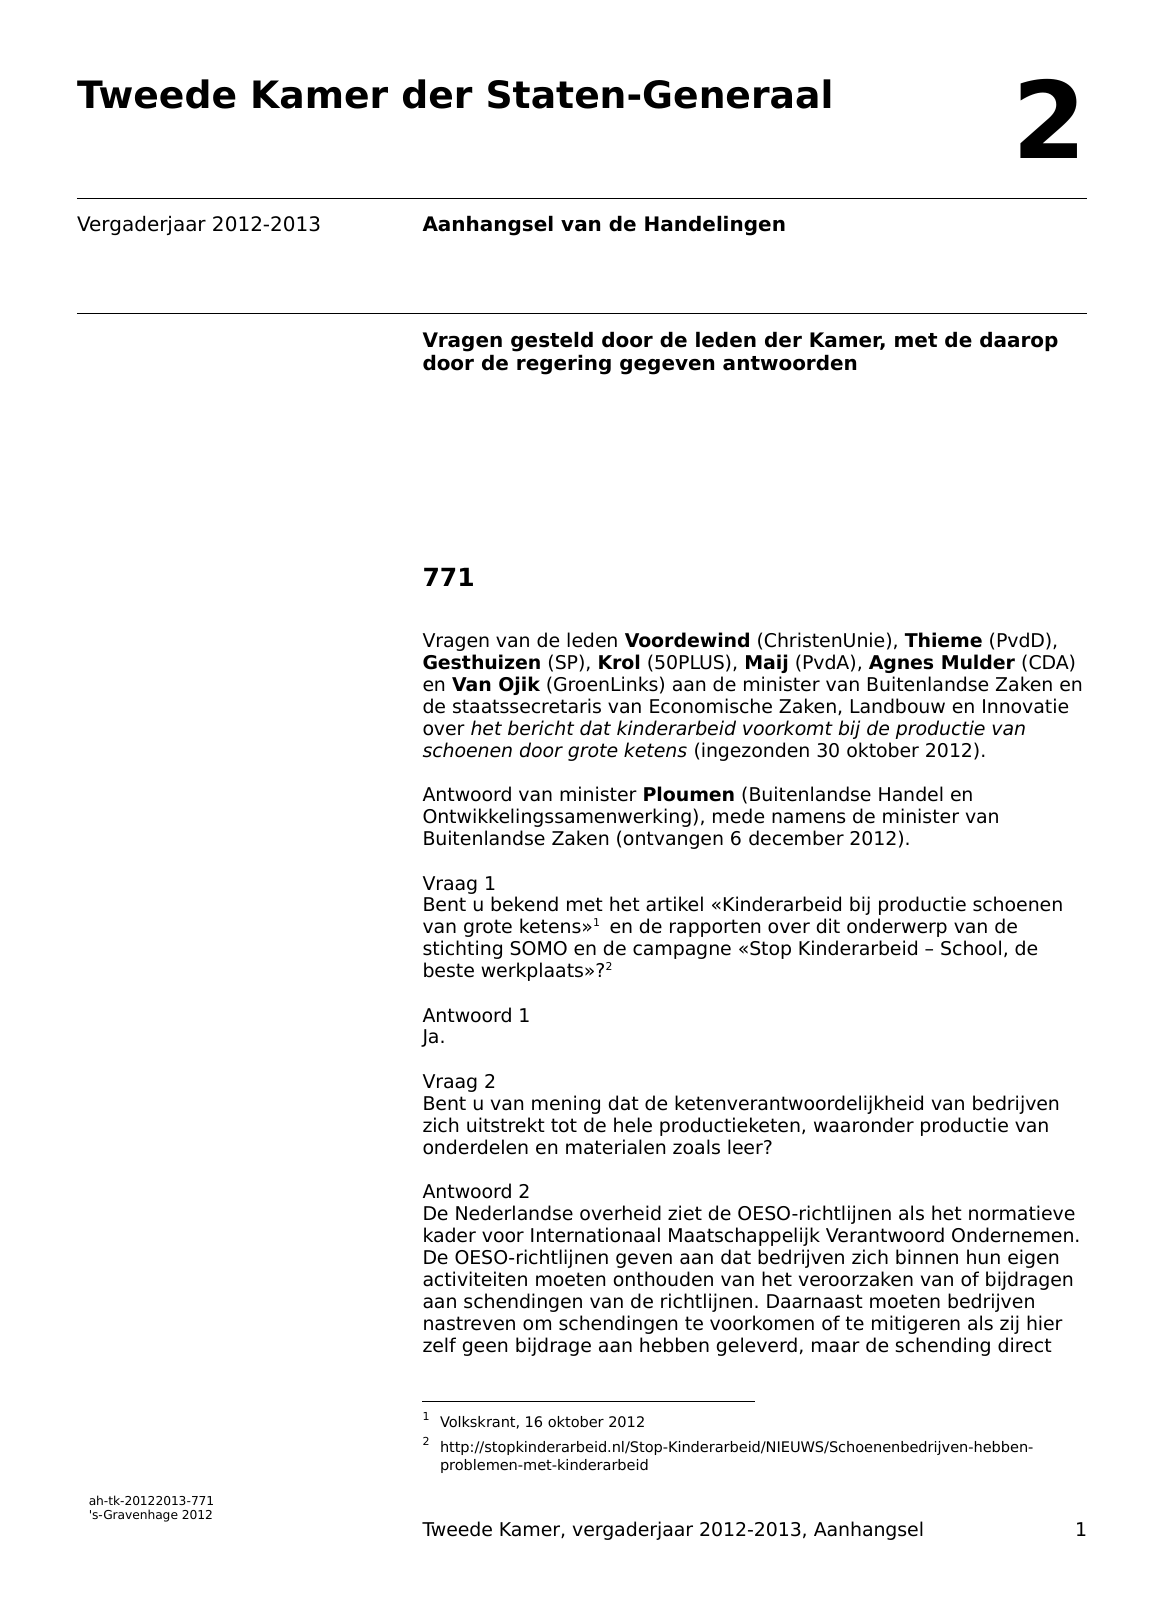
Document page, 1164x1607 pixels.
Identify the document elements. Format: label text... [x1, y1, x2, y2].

text 's-Gravenhage 2012 [88, 1508, 323, 1522]
text De Nederlandse overheid ziet de OESO-richtlijnen als het normatieve kader voor Internationaal Maatschappelijk Verantwoord Ondernemen. De OESO-richtlijnen geven aan dat bedrijven zich binnen hun eigen activiteiten moeten onthouden van het veroorzaken van of bijdragen aan schendingen van de richtlijnen. Daarnaast moeten bedrijven nastreven om schendingen te voorkomen of te mitigeren als zij hier zelf geen bijdrage aan hebben geleverd, maar de schending direct [422, 1203, 1087, 1357]
text http://stopkinderarbeid.nl/Stop-Kinderarbeid/NIEUWS/Schoenenbedrijven-hebben-problemen-met-kinderarbeid [422, 1435, 1087, 1474]
text Bent u van mening dat de ketenverantwoordelijkheid van bedrijven zich uitstrekt tot de hele productieketen, waaronder productie van onderdelen en materialen zoals leer? [422, 1093, 1087, 1158]
table_header 2 [886, 59, 1087, 198]
text Antwoord van minister Ploumen (Buitenlandse Handel en Ontwikkelingssamenwerking), mede namens de minister van Buitenlandse Zaken (ontvangen 6 december 2012). [422, 784, 1087, 850]
text Vraag 2 [422, 1071, 1087, 1093]
text ah-tk-20122013-771 [88, 1494, 323, 1508]
text Volkskrant, 16 oktober 2012 [422, 1410, 1087, 1432]
table_cell Aanhangsel van de Handelingen [422, 199, 1087, 313]
text Ja. [422, 1026, 1087, 1048]
text 771 [422, 563, 1087, 592]
text Vraag 1 [422, 872, 1087, 894]
text Antwoord 2 [422, 1181, 1087, 1203]
text Vragen van de leden Voordewind (ChristenUnie), Thieme (PvdD), Gesthuizen (SP), Krol (50PLUS), Maij (PvdA), Agnes Mulder (CDA) en Van Ojik (GroenLinks) aan de minister van Buitenlandse Zaken en de staatssecretaris van Economische Zaken, Landbouw en Innovatie over het bericht dat kinderarbeid voorkomt bij de productie van schoenen door grote ketens (ingezonden 30 oktober 2012). [422, 630, 1087, 762]
table_cell Vragen gesteld door de leden der Kamer, met de daarop door de regering gegeven antwoorden [422, 314, 1087, 375]
text Bent u bekend met het artikel «Kinderarbeid bij productie schoenen van grote ketens» en de rapporten over dit onderwerp van de stichting SOMO en de campagne «Stop Kinderarbeid – School, de beste werkplaats»? [422, 894, 1087, 982]
text Antwoord 1 [422, 1004, 1087, 1026]
table_cell Vergaderjaar 2012-2013 [77, 199, 422, 313]
table_header Tweede Kamer der Staten-Generaal [77, 59, 886, 198]
table_cell [77, 314, 422, 375]
